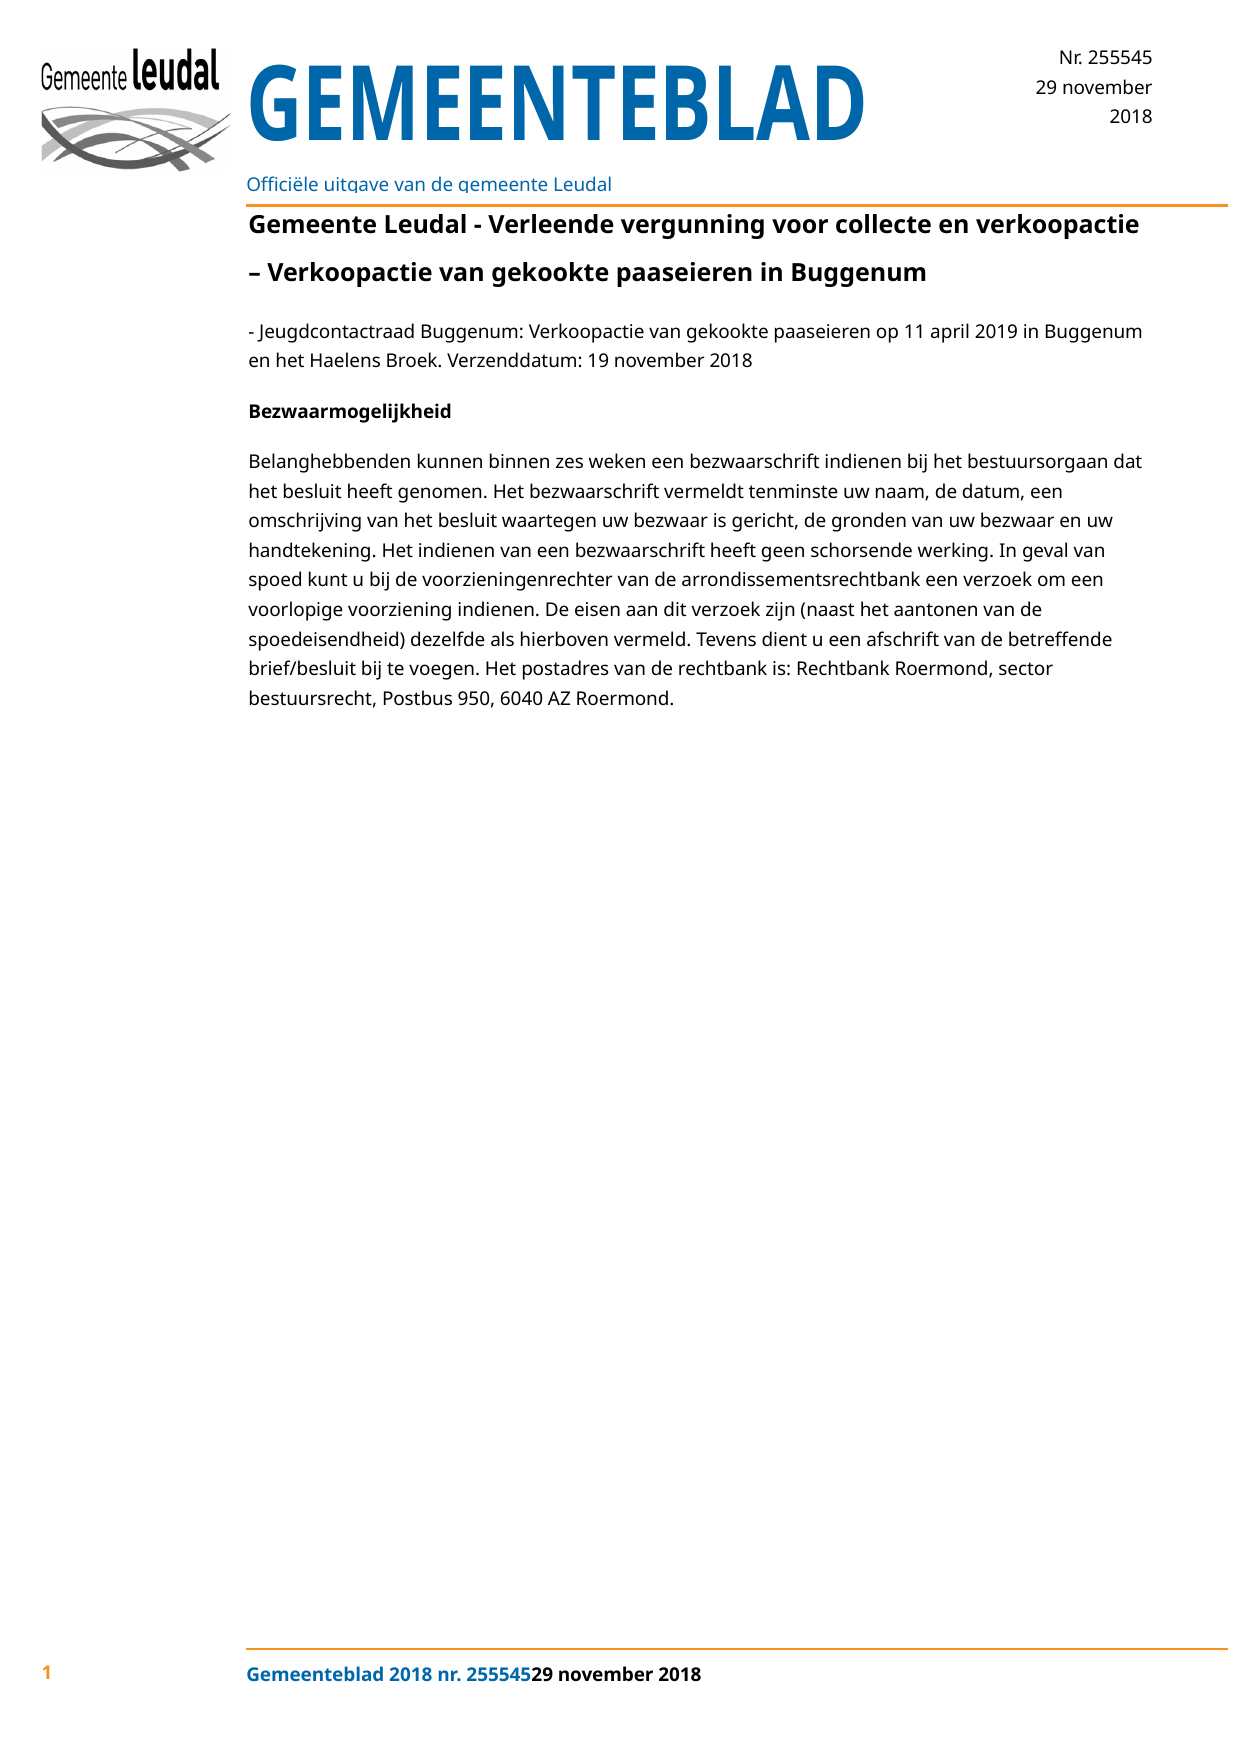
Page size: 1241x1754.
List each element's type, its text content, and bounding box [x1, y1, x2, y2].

text Gemeente Leudal - Verleende vergunning voor collecte en verkoopactie – Verkoopactie van gekookte paaseieren in Buggenum [248, 207, 1152, 288]
text Belanghebbenden kunnen binnen zes weken een bezwaarschrift indienen bij het bestuursorgaan dat het besluit heeft genomen. Het bezwaarschrift vermeldt tenminste uw naam, de datum, een omschrijving van het besluit waartegen uw bezwaar is gericht, de gronden van uw bezwaar en uw handtekening. Het indienen van een bezwaarschrift heeft geen schorsende werking. In geval van spoed kunt u bij de voorzieningenrechter van de arrondissementsrechtbank een verzoek om een voorlopige voorziening indienen. De eisen aan dit verzoek zijn (naast het aantonen van de spoedeisendheid) dezelfde als hierboven vermeld. Tevens dient u een afschrift van de betreffende brief/besluit bij te voegen. Het postadres van de rechtbank is: Rechtbank Roermond, sector bestuursrecht, Postbus 950, 6040 AZ Roermond. [248, 448, 1152, 711]
text - Jeugdcontactraad Buggenum: Verkoopactie van gekookte paaseieren op 11 april 2019 in Buggenum en het Haelens Broek. Verzenddatum: 19 november 2018 [248, 318, 1152, 373]
text Bezwaarmogelijkheid [248, 398, 1152, 424]
picture [41, 47, 231, 172]
